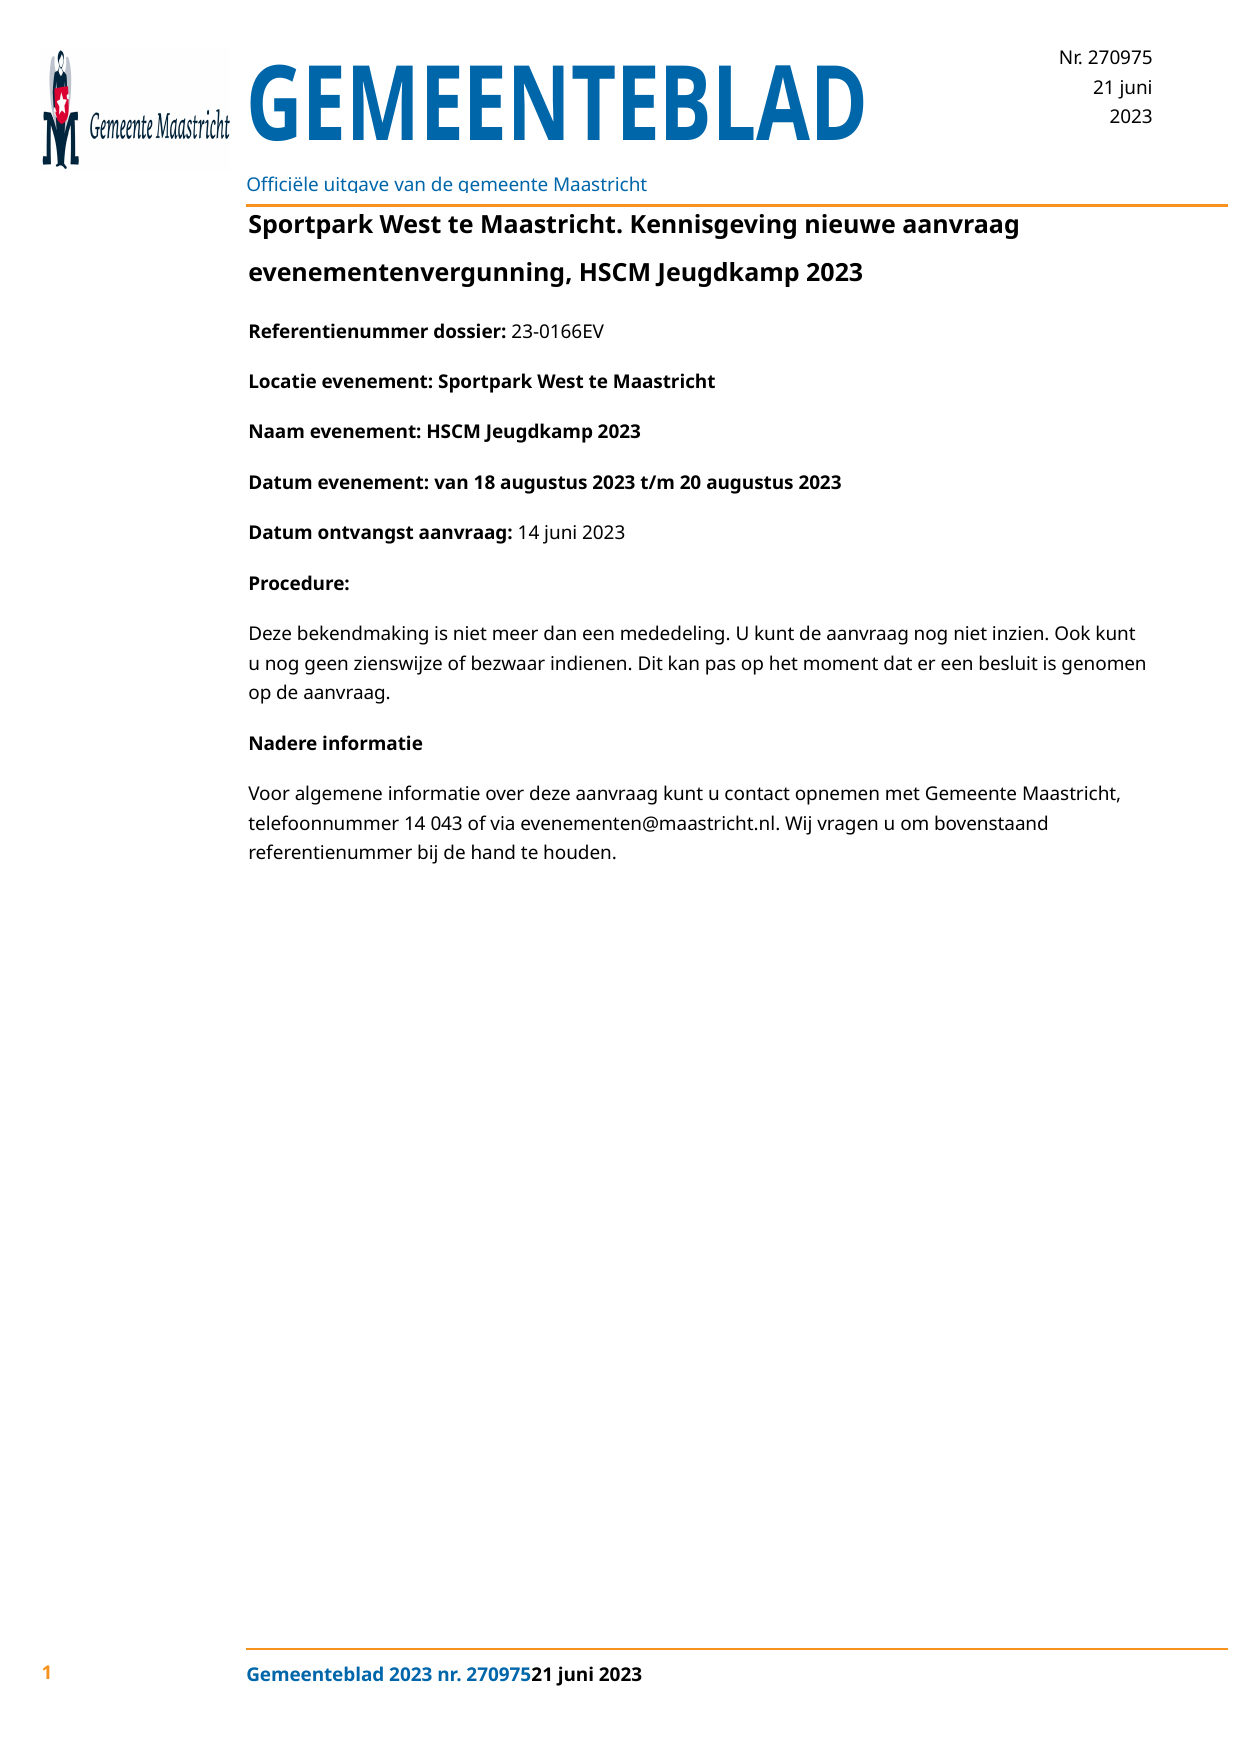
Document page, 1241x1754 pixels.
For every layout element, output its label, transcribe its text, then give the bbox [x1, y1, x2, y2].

text Voor algemene informatie over deze aanvraag kunt u contact opnemen met Gemeente Maastricht, telefoonnummer 14 043 of via evenementen@maastricht.nl. Wij vragen u om bovenstaand referentienummer bij de hand te houden. [248, 780, 1152, 865]
text Sportpark West te Maastricht. Kennisgeving nieuwe aanvraag evenementenvergunning, HSCM Jeugdkamp 2023 [248, 207, 1152, 288]
text Datum ontvangst aanvraag: 14 juni 2023 [248, 519, 1152, 545]
text Procedure: [248, 570, 1152, 596]
text Locatie evenement: Sportpark West te Maastricht [248, 368, 1152, 394]
text Referentienummer dossier: 23-0166EV [248, 318, 1152, 344]
text Nadere informatie [248, 730, 1152, 756]
text Datum evenement: van 18 augustus 2023 t/m 20 augustus 2023 [248, 469, 1152, 495]
picture [41, 47, 231, 172]
text Naam evenement: HSCM Jeugdkamp 2023 [248, 419, 1152, 444]
text Deze bekendmaking is niet meer dan een mededeling. U kunt de aanvraag nog niet inzien. Ook kunt u nog geen zienswijze of bezwaar indienen. Dit kan pas op het moment dat er een besluit is genomen op de aanvraag. [248, 620, 1152, 705]
